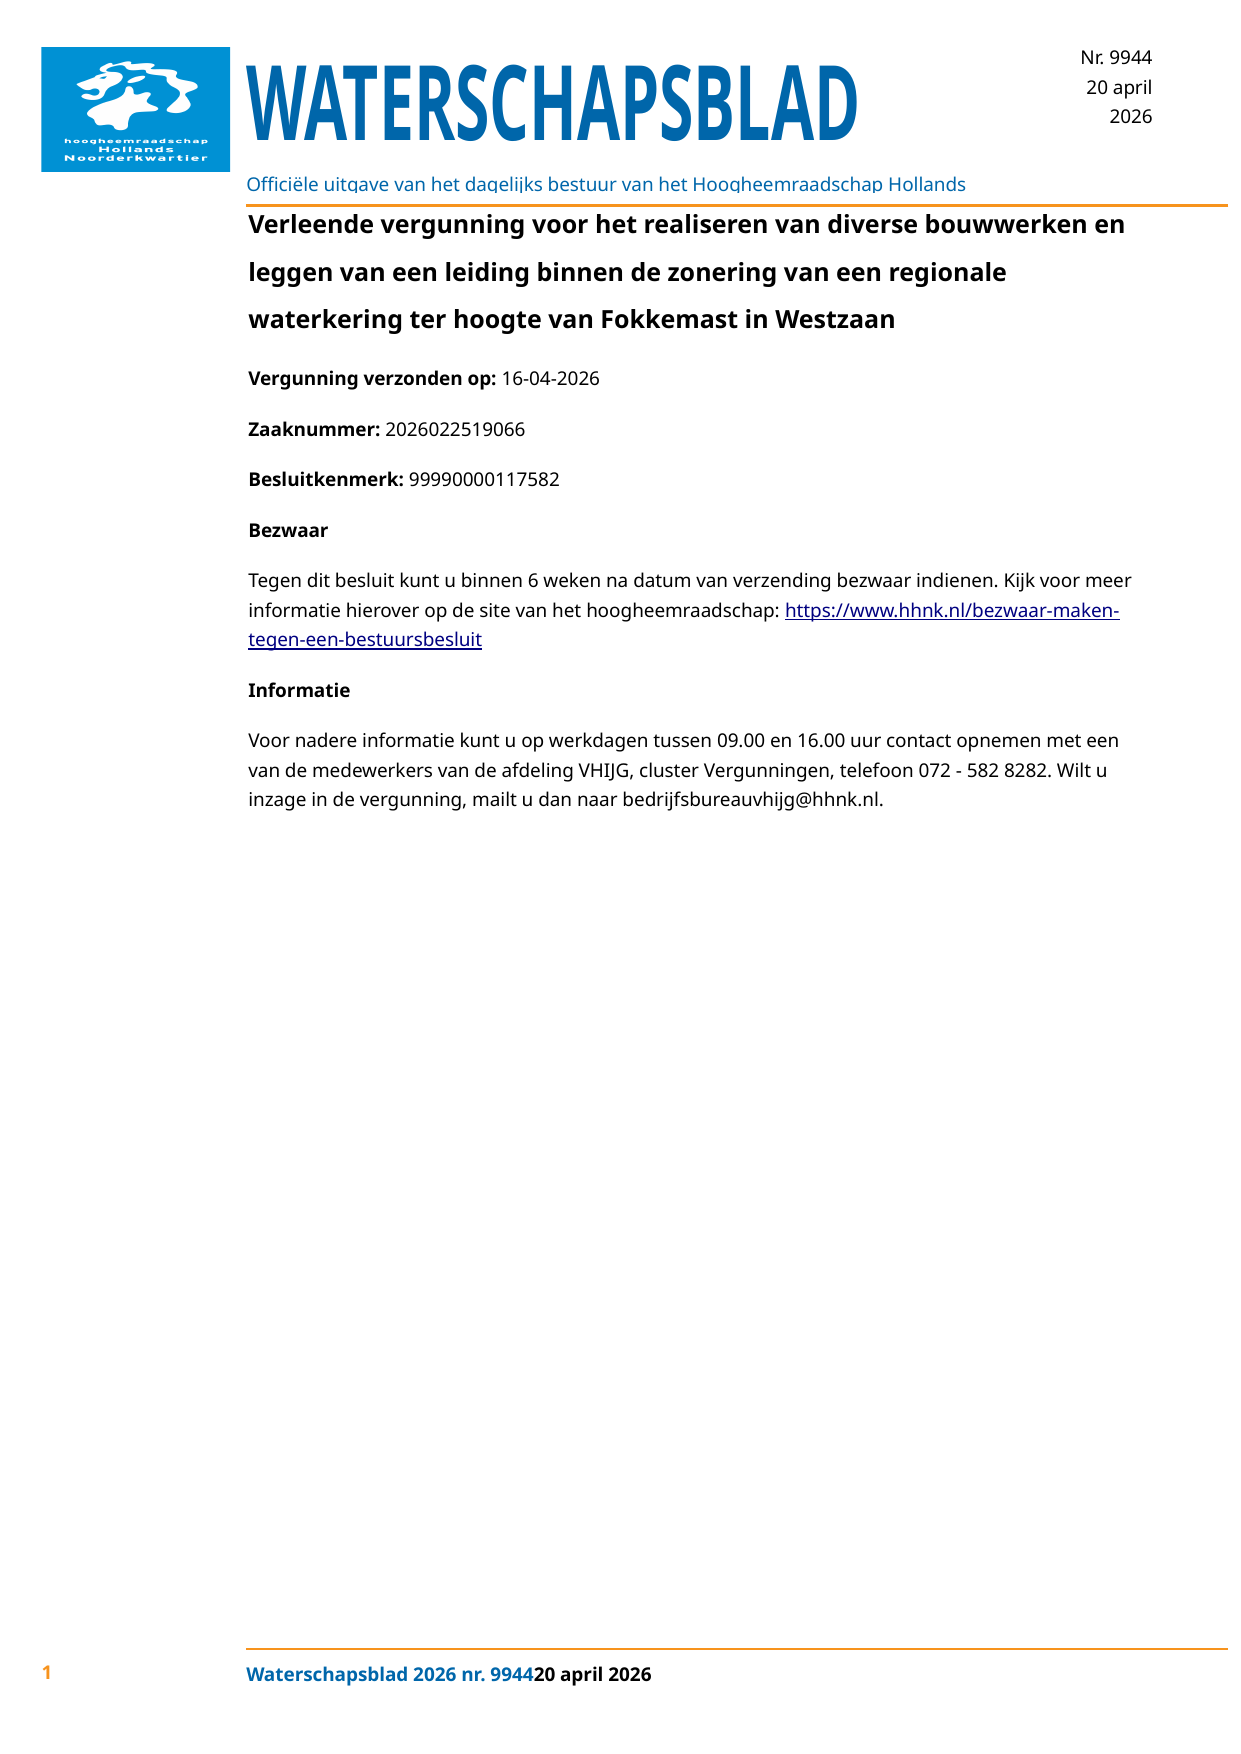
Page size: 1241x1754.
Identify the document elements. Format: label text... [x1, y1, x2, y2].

picture [129, 76, 144, 82]
text Informatie [248, 677, 1152, 702]
text Verleende vergunning voor het realiseren van diverse bouwwerken en leggen van een leiding binnen de zonering van een regionale waterkering ter hoogte van Fokkemast in Westzaan [248, 207, 1152, 336]
text Tegen dit besluit kunt u binnen 6 weken na datum van verzending bezwaar indienen. Kijk voor meer informatie hierover op de site van het hoogheemraadschap: https://www.hhnk.nl/bezwaar-maken-tegen-een-bestuursbesluit [248, 567, 1152, 652]
text Bezwaar [248, 517, 1152, 542]
picture [78, 64, 122, 99]
text Zaaknummer: 2026022519066 [248, 416, 1152, 442]
text Voor nadere informatie kunt u op werkdagen tussen 09.00 en 16.00 uur contact opnemen met een van de medewerkers van de afdeling VHIJG, cluster Vergunningen, telefoon 072 - 582 8282. Wilt u inzage in de vergunning, mailt u dan naar bedrijfsbureauvhijg@hhnk.nl. [248, 727, 1152, 812]
text Besluitkenmerk: 99990000117582 [248, 466, 1152, 492]
text Vergunning verzonden op: 16-04-2026 [248, 366, 1152, 391]
picture [118, 62, 197, 112]
picture [88, 87, 157, 130]
